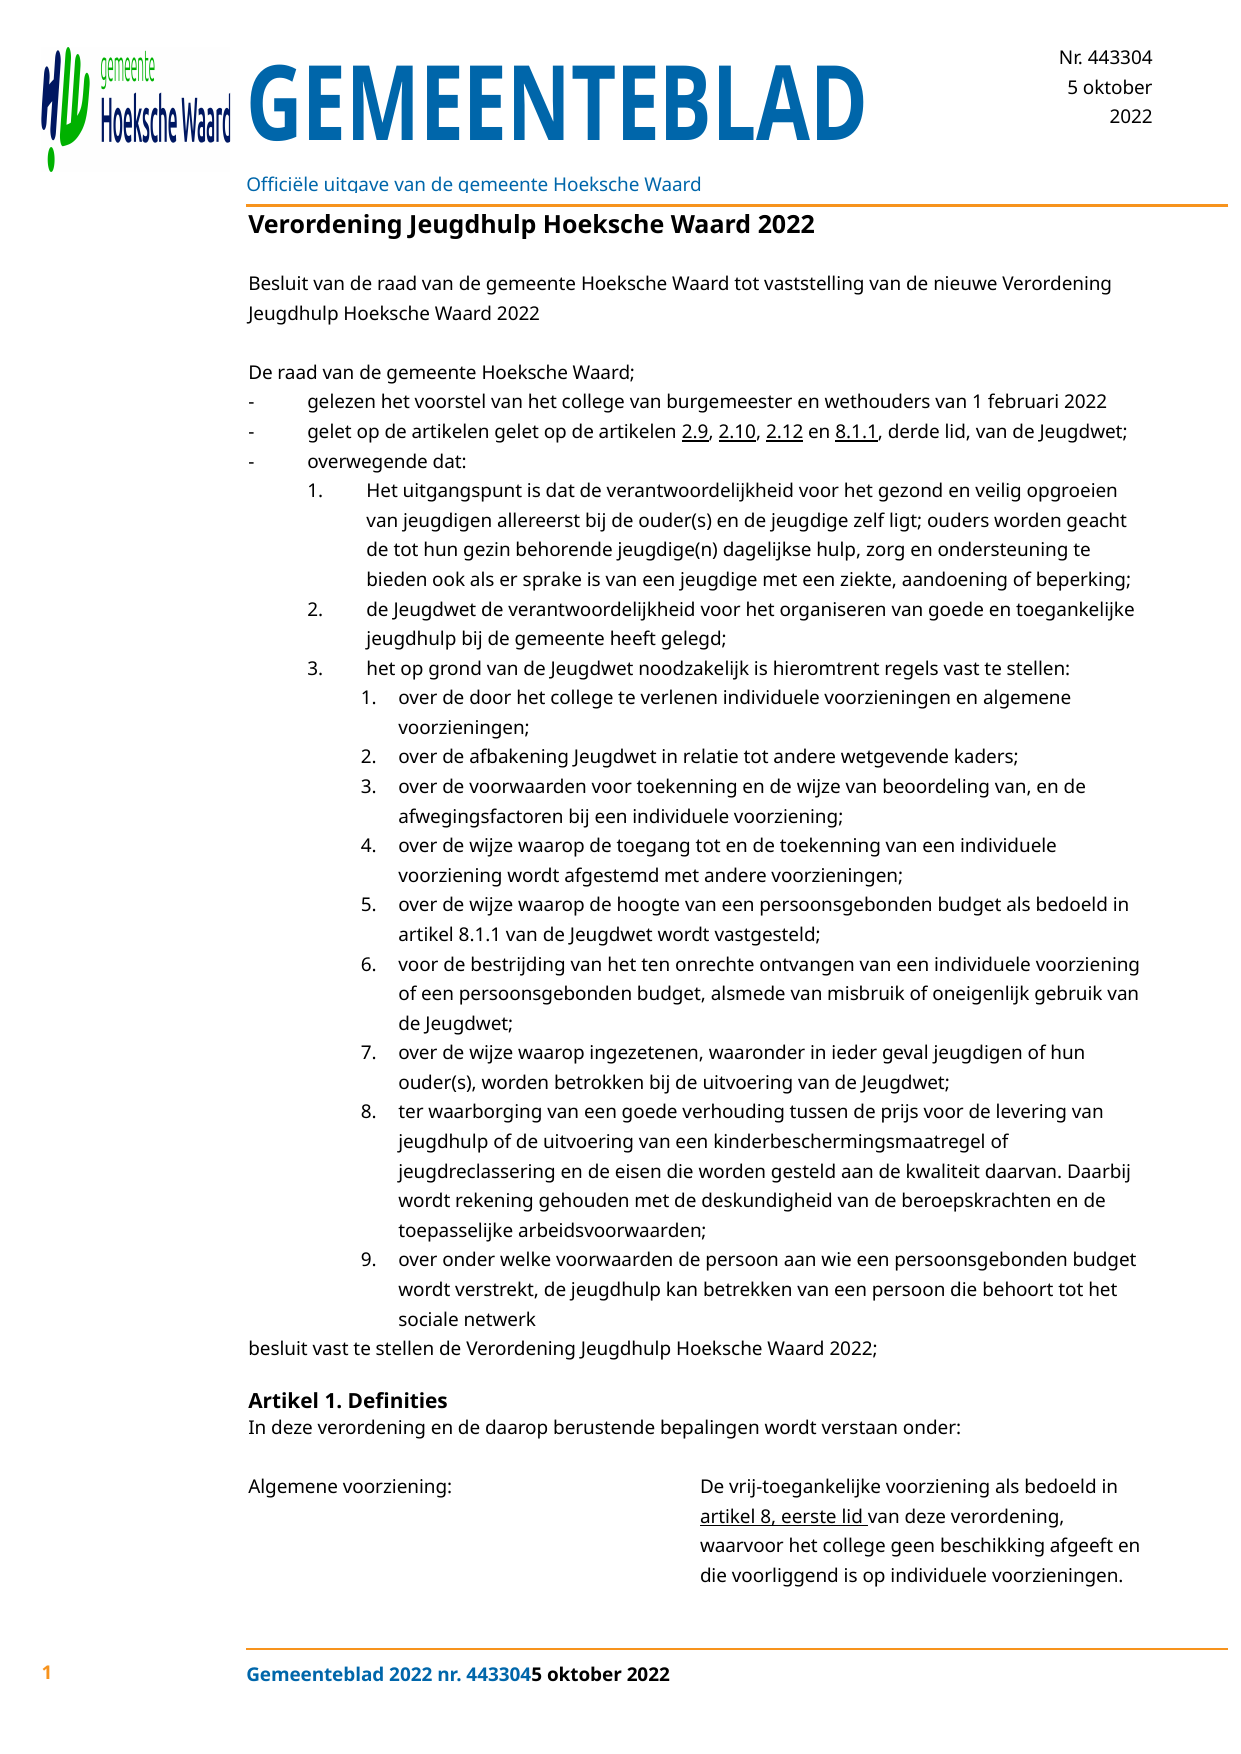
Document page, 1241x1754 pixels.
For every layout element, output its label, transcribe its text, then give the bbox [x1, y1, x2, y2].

list over de wijze waarop de toegang tot en de toekenning van een individuele voorziening wordt afgestemd met andere voorzieningen; [361, 832, 1152, 888]
text Besluit van de raad van de gemeente Hoeksche Waard tot vaststelling van de nieuwe Verordening Jeugdhulp Hoeksche Waard 2022 [248, 270, 1152, 326]
text De raad van de gemeente Hoeksche Waard; [248, 359, 1152, 385]
list de Jeugdwet de verantwoordelijkheid voor het organiseren van goede en toegankelijke jeugdhulp bij de gemeente heeft gelegd; [307, 596, 1152, 651]
picture [41, 47, 231, 172]
list gelet op de artikelen gelet op de artikelen 2.9, 2.10, 2.12 en 8.1.1, derde lid, van de Jeugdwet; [248, 418, 1152, 444]
list Het uitgangspunt is dat de verantwoordelijkheid voor het gezond en veilig opgroeien van jeugdigen allereerst bij de ouder(s) en de jeugdige zelf ligt; ouders worden geacht de tot hun gezin behorende jeugdige(n) dagelijkse hulp, zorg en ondersteuning te bieden ook als er sprake is van een jeugdige met een ziekte, aandoening of beperking; [307, 477, 1152, 592]
text besluit vast te stellen de Verordening Jeugdhulp Hoeksche Waard 2022; [248, 1335, 1152, 1361]
list over de door het college te verlenen individuele voorzieningen en algemene voorzieningen; [361, 684, 1152, 740]
list over de afbakening Jeugdwet in relatie tot andere wetgevende kaders; [361, 744, 1152, 769]
list gelezen het voorstel van het college van burgemeester en wethouders van 1 februari 2022 [248, 389, 1152, 414]
list voor de bestrijding van het ten onrechte ontvangen van een individuele voorziening of een persoonsgebonden budget, alsmede van misbruik of oneigenlijk gebruik van de Jeugdwet; [361, 951, 1152, 1036]
text In deze verordening en de daarop berustende bepalingen wordt verstaan onder: [248, 1414, 1152, 1440]
table_header Algemene voorziening: [248, 1474, 700, 1588]
list over onder welke voorwaarden de persoon aan wie een persoonsgebonden budget wordt verstrekt, de jeugdhulp kan betrekken van een persoon die behoort tot het sociale netwerk [361, 1247, 1152, 1331]
list ter waarborging van een goede verhouding tussen de prijs voor de levering van jeugdhulp of de uitvoering van een kinderbeschermingsmaatregel of jeugdreclassering en de eisen die worden gesteld aan de kwaliteit daarvan. Daarbij wordt rekening gehouden met de deskundigheid van de beroepskrachten en de toepasselijke arbeidsvoorwaarden; [361, 1099, 1152, 1243]
text Verordening Jeugdhulp Hoeksche Waard 2022 [248, 207, 1152, 241]
list overwegende dat: [248, 448, 1152, 473]
list over de wijze waarop ingezetenen, waaronder in ieder geval jeugdigen of hun ouder(s), worden betrokken bij de uitvoering van de Jeugdwet; [361, 1039, 1152, 1095]
table_header De vrij-toegankelijke voorziening als bedoeld in artikel 8, eerste lid van deze verordening, waarvoor het college geen beschikking afgeeft en die voorliggend is op individuele voorzieningen. [700, 1474, 1152, 1588]
list over de wijze waarop de hoogte van een persoonsgebonden budget als bedoeld in artikel 8.1.1 van de Jeugdwet wordt vastgesteld; [361, 892, 1152, 947]
text Artikel 1. Definities [248, 1386, 1152, 1414]
list het op grond van de Jeugdwet noodzakelijk is hieromtrent regels vast te stellen: [307, 655, 1152, 681]
list over de voorwaarden voor toekenning en de wijze van beoordeling van, en de afwegingsfactoren bij een individuele voorziening; [361, 773, 1152, 828]
